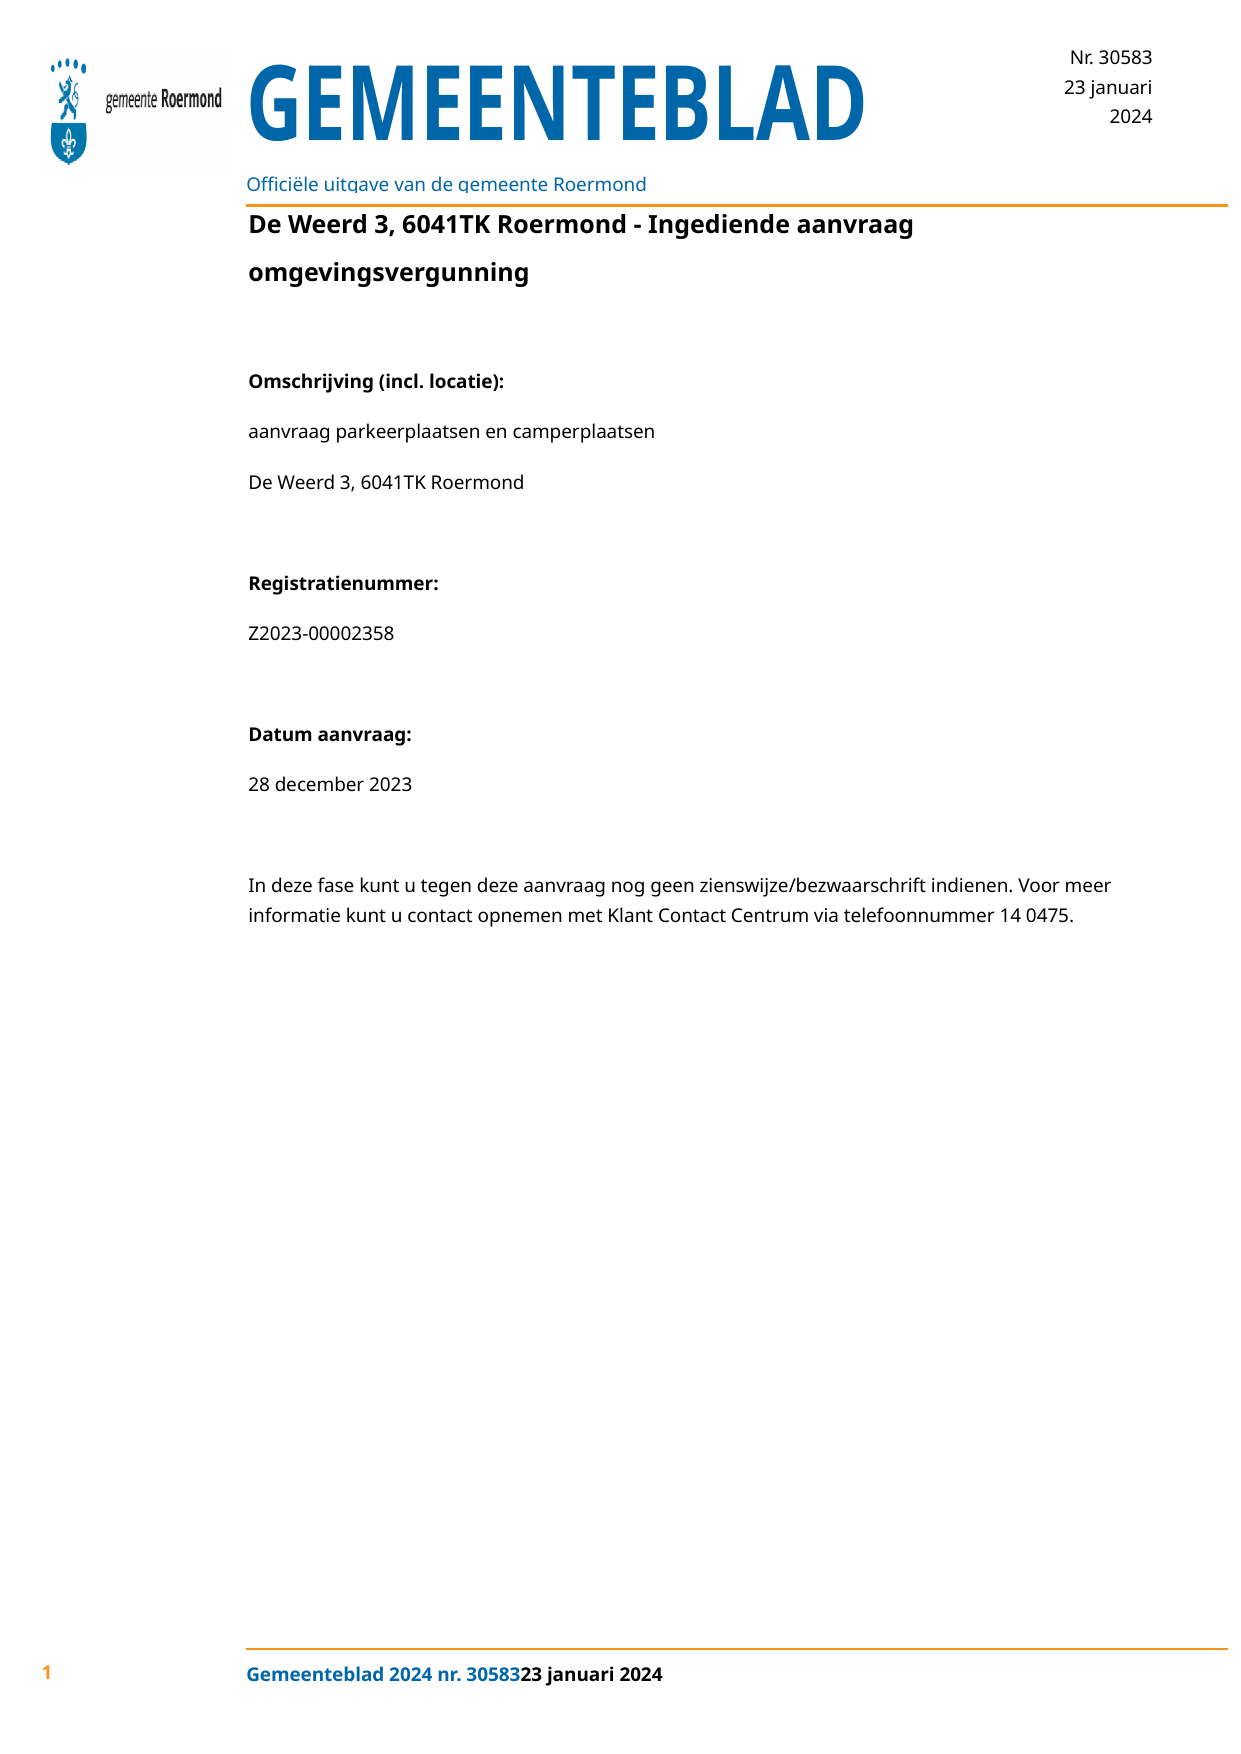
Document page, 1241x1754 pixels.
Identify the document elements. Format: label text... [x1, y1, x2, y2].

text Omschrijving (incl. locatie): [248, 368, 1152, 394]
text Datum aanvraag: [248, 721, 1152, 747]
text 28 december 2023 [248, 772, 1152, 797]
text In deze fase kunt u tegen deze aanvraag nog geen zienswijze/bezwaarschrift indienen. Voor meer informatie kunt u contact opnemen met Klant Contact Centrum via telefoonnummer 14 0475. [248, 872, 1152, 928]
text De Weerd 3, 6041TK Roermond [248, 469, 1152, 495]
text Z2023-00002358 [248, 620, 1152, 646]
text Registratienummer: [248, 570, 1152, 596]
text De Weerd 3, 6041TK Roermond - Ingediende aanvraag omgevingsvergunning [248, 207, 1152, 288]
text aanvraag parkeerplaatsen en camperplaatsen [248, 419, 1152, 444]
picture [41, 47, 231, 172]
